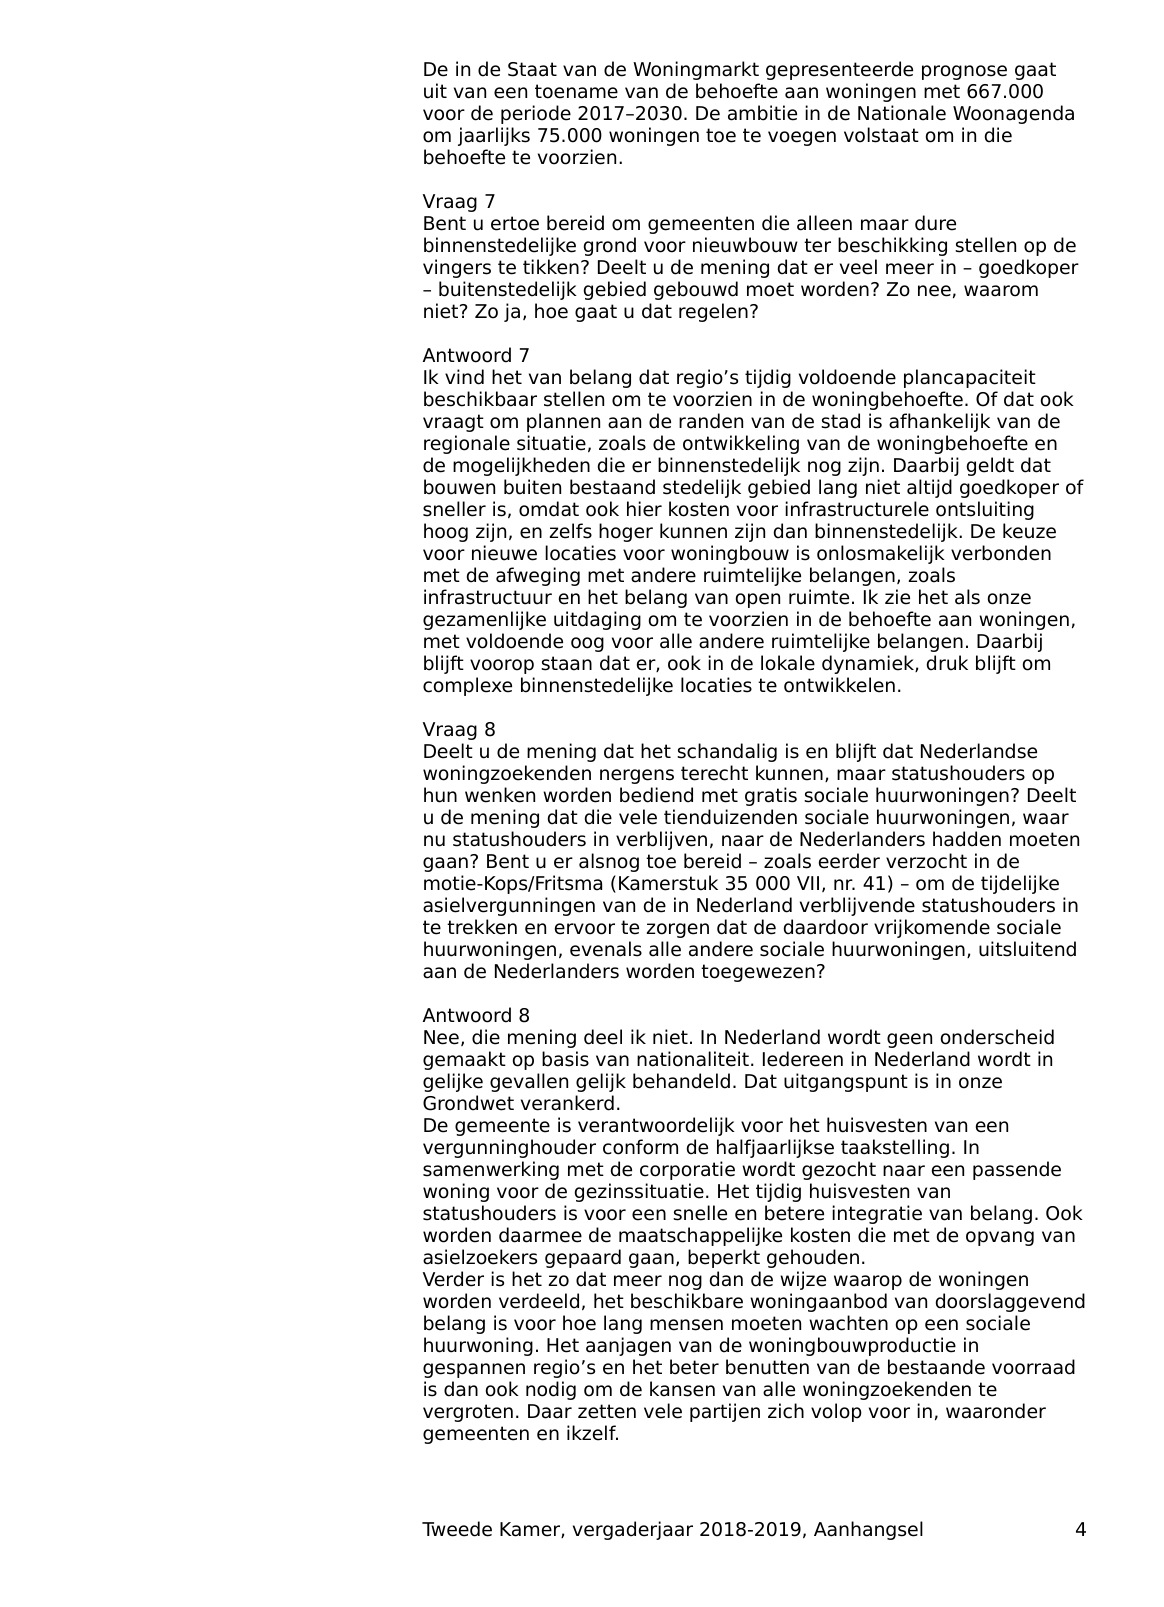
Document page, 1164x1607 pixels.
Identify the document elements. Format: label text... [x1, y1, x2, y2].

text Verder is het zo dat meer nog dan de wijze waarop de woningen worden verdeeld, het beschikbare woningaanbod van doorslaggevend belang is voor hoe lang mensen moeten wachten op een sociale huurwoning. Het aanjagen van de woningbouwproductie in gespannen regio’s en het beter benutten van de bestaande voorraad is dan ook nodig om de kansen van alle woningzoekenden te vergroten. Daar zetten vele partijen zich volop voor in, waaronder gemeenten en ikzelf. [422, 1269, 1087, 1444]
text De gemeente is verantwoordelijk voor het huisvesten van een vergunninghouder conform de halfjaarlijkse taakstelling. In samenwerking met de corporatie wordt gezocht naar een passende woning voor de gezinssituatie. Het tijdig huisvesten van statushouders is voor een snelle en betere integratie van belang. Ook worden daarmee de maatschappelijke kosten die met de opvang van asielzoekers gepaard gaan, beperkt gehouden. [422, 1115, 1087, 1269]
text De in de Staat van de Woningmarkt gepresenteerde prognose gaat uit van een toename van de behoefte aan woningen met 667.000 voor de periode 2017–2030. De ambitie in de Nationale Woonagenda om jaarlijks 75.000 woningen toe te voegen volstaat om in die behoefte te voorzien. [422, 59, 1087, 169]
text Antwoord 7 [422, 345, 1087, 367]
text Antwoord 8 [422, 1005, 1087, 1027]
text Bent u ertoe bereid om gemeenten die alleen maar dure binnenstedelijke grond voor nieuwbouw ter beschikking stellen op de vingers te tikken? Deelt u de mening dat er veel meer in – goedkoper – buitenstedelijk gebied gebouwd moet worden? Zo nee, waarom niet? Zo ja, hoe gaat u dat regelen? [422, 213, 1087, 323]
text Nee, die mening deel ik niet. In Nederland wordt geen onderscheid gemaakt op basis van nationaliteit. Iedereen in Nederland wordt in gelijke gevallen gelijk behandeld. Dat uitgangspunt is in onze Grondwet verankerd. [422, 1027, 1087, 1115]
text Deelt u de mening dat het schandalig is en blijft dat Nederlandse woningzoekenden nergens terecht kunnen, maar statushouders op hun wenken worden bediend met gratis sociale huurwoningen? Deelt u de mening dat die vele tienduizenden sociale huurwoningen, waar nu statushouders in verblijven, naar de Nederlanders hadden moeten gaan? Bent u er alsnog toe bereid – zoals eerder verzocht in de motie-Kops/Fritsma (Kamerstuk 35 000 VII, nr. 41) – om de tijdelijke asielvergunningen van de in Nederland verblijvende statushouders in te trekken en ervoor te zorgen dat de daardoor vrijkomende sociale huurwoningen, evenals alle andere sociale huurwoningen, uitsluitend aan de Nederlanders worden toegewezen? [422, 741, 1087, 983]
text Ik vind het van belang dat regio’s tijdig voldoende plancapaciteit beschikbaar stellen om te voorzien in de woningbehoefte. Of dat ook vraagt om plannen aan de randen van de stad is afhankelijk van de regionale situatie, zoals de ontwikkeling van de woningbehoefte en de mogelijkheden die er binnenstedelijk nog zijn. Daarbij geldt dat bouwen buiten bestaand stedelijk gebied lang niet altijd goedkoper of sneller is, omdat ook hier kosten voor infrastructurele ontsluiting hoog zijn, en zelfs hoger kunnen zijn dan binnenstedelijk. De keuze voor nieuwe locaties voor woningbouw is onlosmakelijk verbonden met de afweging met andere ruimtelijke belangen, zoals infrastructuur en het belang van open ruimte. Ik zie het als onze gezamenlijke uitdaging om te voorzien in de behoefte aan woningen, met voldoende oog voor alle andere ruimtelijke belangen. Daarbij blijft voorop staan dat er, ook in de lokale dynamiek, druk blijft om complexe binnenstedelijke locaties te ontwikkelen. [422, 367, 1087, 697]
text Vraag 7 [422, 191, 1087, 213]
text Vraag 8 [422, 719, 1087, 741]
